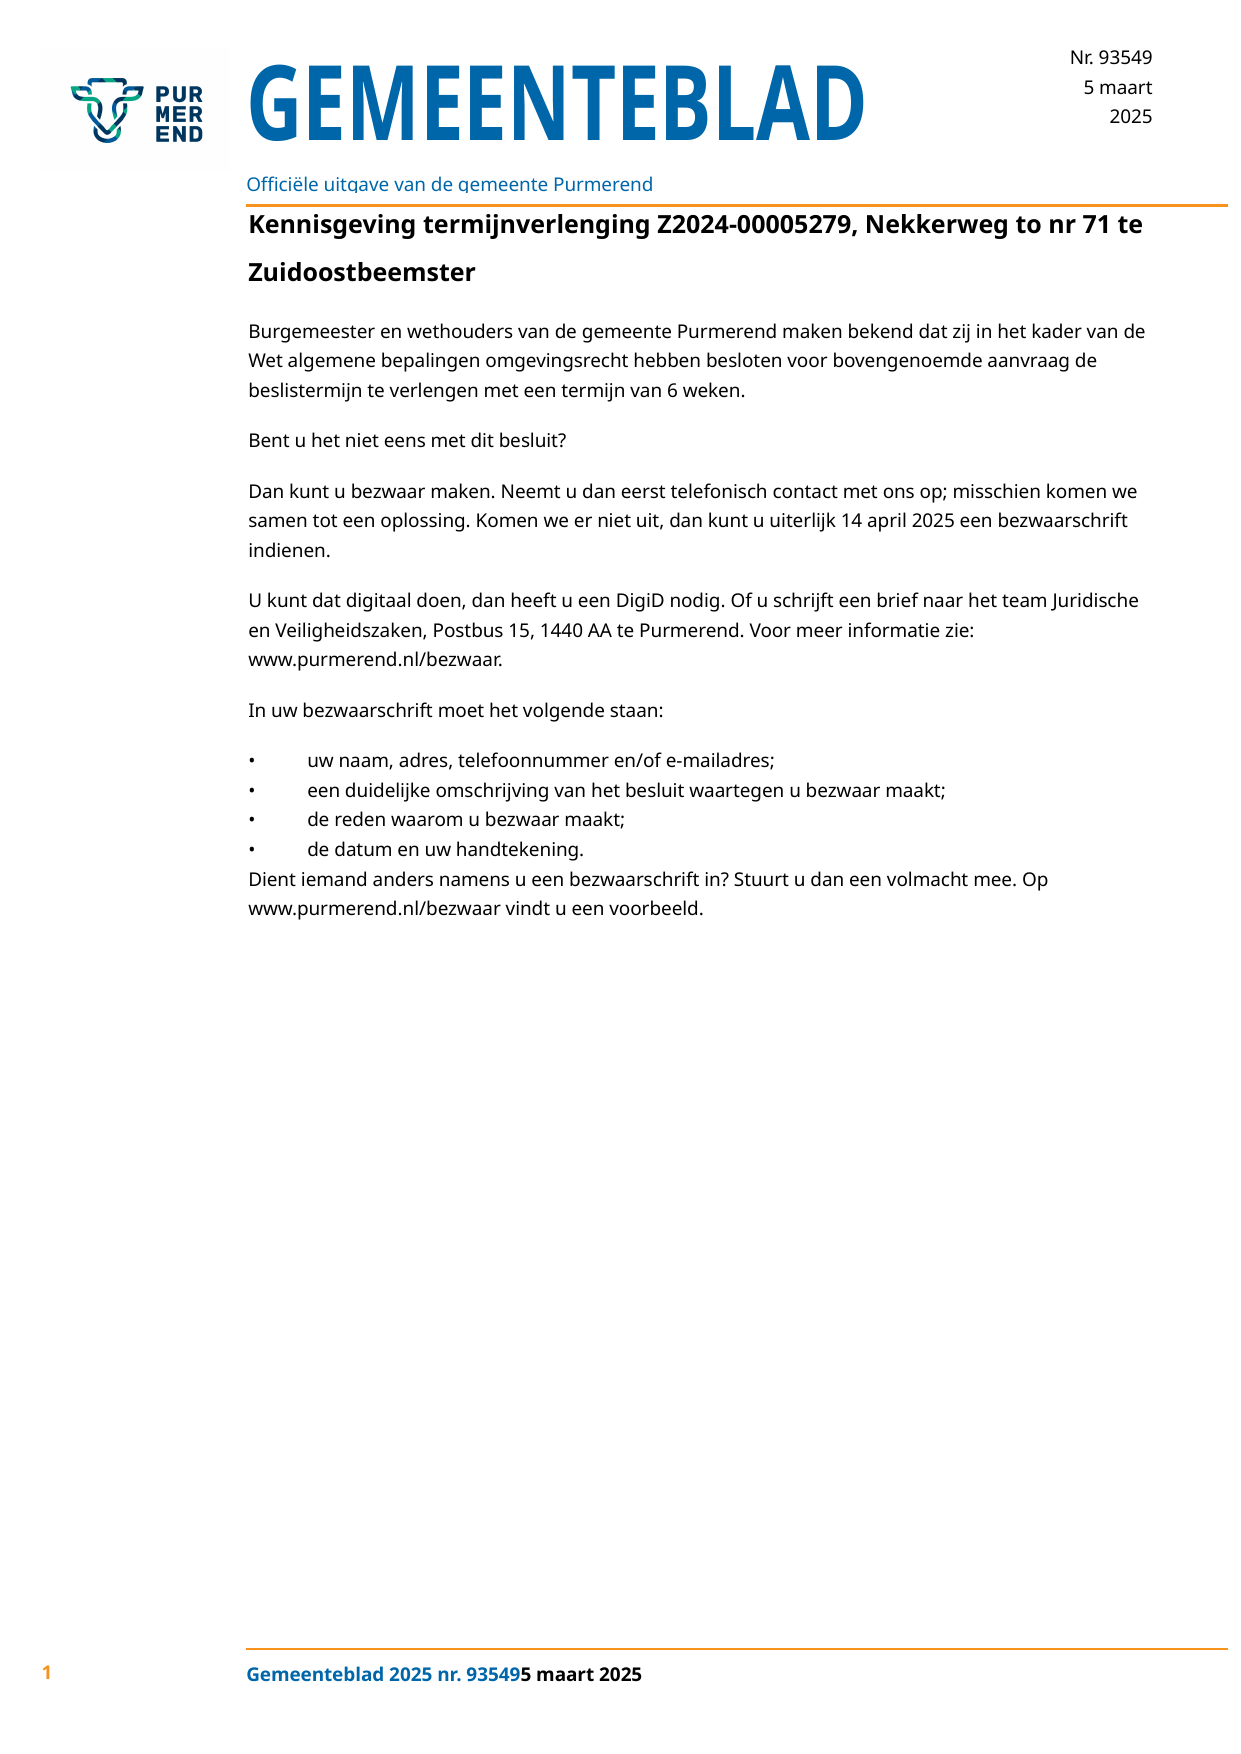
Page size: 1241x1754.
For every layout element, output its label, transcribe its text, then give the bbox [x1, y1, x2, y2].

list een duidelijke omschrijving van het besluit waartegen u bezwaar maakt; [248, 777, 1152, 803]
list de reden waarom u bezwaar maakt; [248, 807, 1152, 832]
text Dient iemand anders namens u een bezwaarschrift in? Stuurt u dan een volmacht mee. Op www.purmerend.nl/bezwaar vindt u een voorbeeld. [248, 866, 1152, 921]
list de datum en uw handtekening. [248, 836, 1152, 862]
list uw naam, adres, telefoonnummer en/of e-mailadres; [248, 747, 1152, 773]
text Burgemeester en wethouders van de gemeente Purmerend maken bekend dat zij in het kader van de Wet algemene bepalingen omgevingsrecht hebben besloten voor bovengenoemde aanvraag de beslistermijn te verlengen met een termijn van 6 weken. [248, 318, 1152, 403]
picture [41, 47, 231, 172]
text U kunt dat digitaal doen, dan heeft u een DigiD nodig. Of u schrijft een brief naar het team Juridische en Veiligheidszaken, Postbus 15, 1440 AA te Purmerend. Voor meer informatie zie: www.purmerend.nl/bezwaar. [248, 587, 1152, 672]
text Bent u het niet eens met dit besluit? [248, 427, 1152, 453]
text Kennisgeving termijnverlenging Z2024-00005279, Nekkerweg to nr 71 te Zuidoostbeemster [248, 207, 1152, 288]
text In uw bezwaarschrift moet het volgende staan: [248, 697, 1152, 723]
text Dan kunt u bezwaar maken. Neemt u dan eerst telefonisch contact met ons op; misschien komen we samen tot een oplossing. Komen we er niet uit, dan kunt u uiterlijk 14 april 2025 een bezwaarschrift indienen. [248, 478, 1152, 563]
